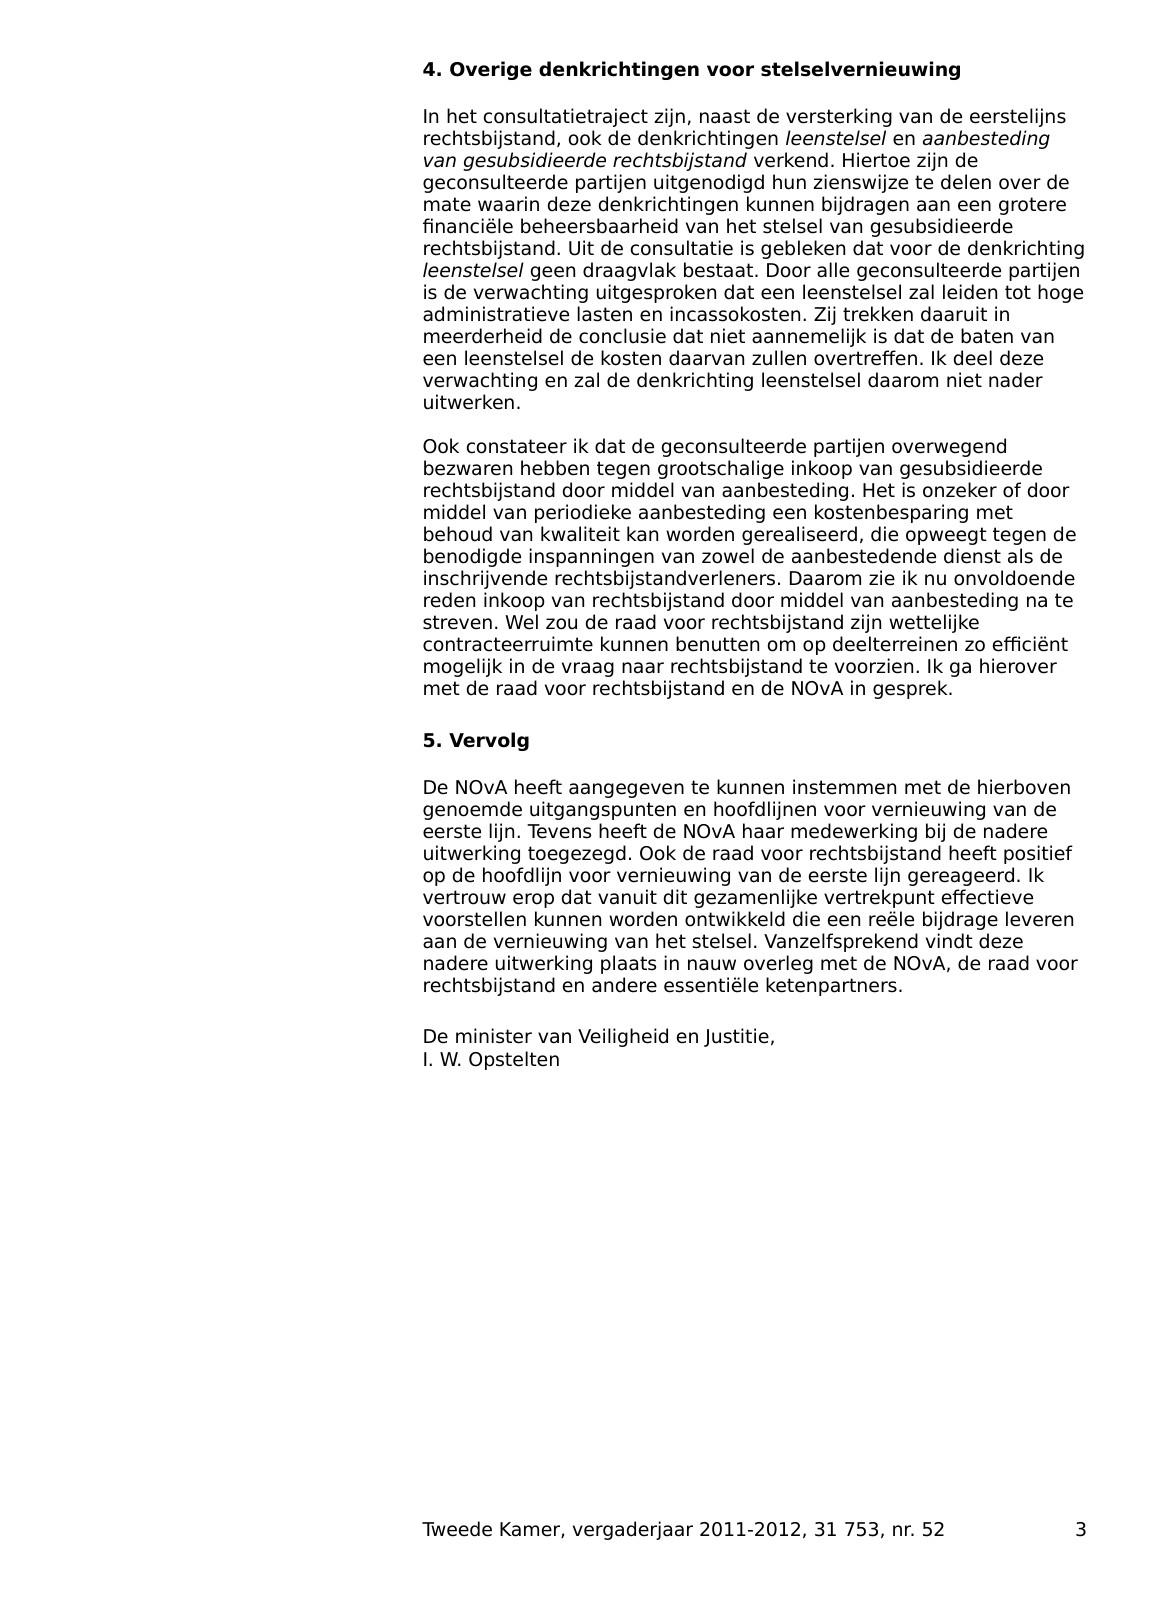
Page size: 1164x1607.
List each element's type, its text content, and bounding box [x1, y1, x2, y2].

text Ook constateer ik dat de geconsulteerde partijen overwegend bezwaren hebben tegen grootschalige inkoop van gesubsidieerde rechtsbijstand door middel van aanbesteding. Het is onzeker of door middel van periodieke aanbesteding een kostenbesparing met behoud van kwaliteit kan worden gerealiseerd, die opweegt tegen de benodigde inspanningen van zowel de aanbestedende dienst als de inschrijvende rechtsbijstandverleners. Daarom zie ik nu onvoldoende reden inkoop van rechtsbijstand door middel van aanbesteding na te streven. Wel zou de raad voor rechtsbijstand zijn wettelijke contracteerruimte kunnen benutten om op deelterreinen zo efficiënt mogelijk in de vraag naar rechtsbijstand te voorzien. Ik ga hierover met de raad voor rechtsbijstand en de NOvA in gesprek. [422, 436, 1087, 700]
text De minister van Veiligheid en Justitie, I. W. Opstelten [422, 1026, 1087, 1070]
text De NOvA heeft aangegeven te kunnen instemmen met de hierboven genoemde uitgangspunten en hoofdlijnen voor vernieuwing van de eerste lijn. Tevens heeft de NOvA haar medewerking bij de nadere uitwerking toegezegd. Ook de raad voor rechtsbijstand heeft positief op de hoofdlijn voor vernieuwing van de eerste lijn gereageerd. Ik vertrouw erop dat vanuit dit gezamenlijke vertrekpunt effectieve voorstellen kunnen worden ontwikkeld die een reële bijdrage leveren aan de vernieuwing van het stelsel. Vanzelfsprekend vindt deze nadere uitwerking plaats in nauw overleg met de NOvA, de raad voor rechtsbijstand en andere essentiële ketenpartners. [422, 777, 1087, 996]
subtitle 5. Vervolg [422, 730, 1087, 752]
text In het consultatietraject zijn, naast de versterking van de eerstelijns rechtsbijstand, ook de denkrichtingen leenstelsel en aanbesteding van gesubsidieerde rechtsbijstand verkend. Hiertoe zijn de geconsulteerde partijen uitgenodigd hun zienswijze te delen over de mate waarin deze denkrichtingen kunnen bijdragen aan een grotere financiële beheersbaarheid van het stelsel van gesubsidieerde rechtsbijstand. Uit de consultatie is gebleken dat voor de denkrichting leenstelsel geen draagvlak bestaat. Door alle geconsulteerde partijen is de verwachting uitgesproken dat een leenstelsel zal leiden tot hoge administratieve lasten en incassokosten. Zij trekken daaruit in meerderheid de conclusie dat niet aannemelijk is dat de baten van een leenstelsel de kosten daarvan zullen overtreffen. Ik deel deze verwachting en zal de denkrichting leenstelsel daarom niet nader uitwerken. [422, 106, 1087, 414]
subtitle 4. Overige denkrichtingen voor stelselvernieuwing [422, 59, 1087, 81]
